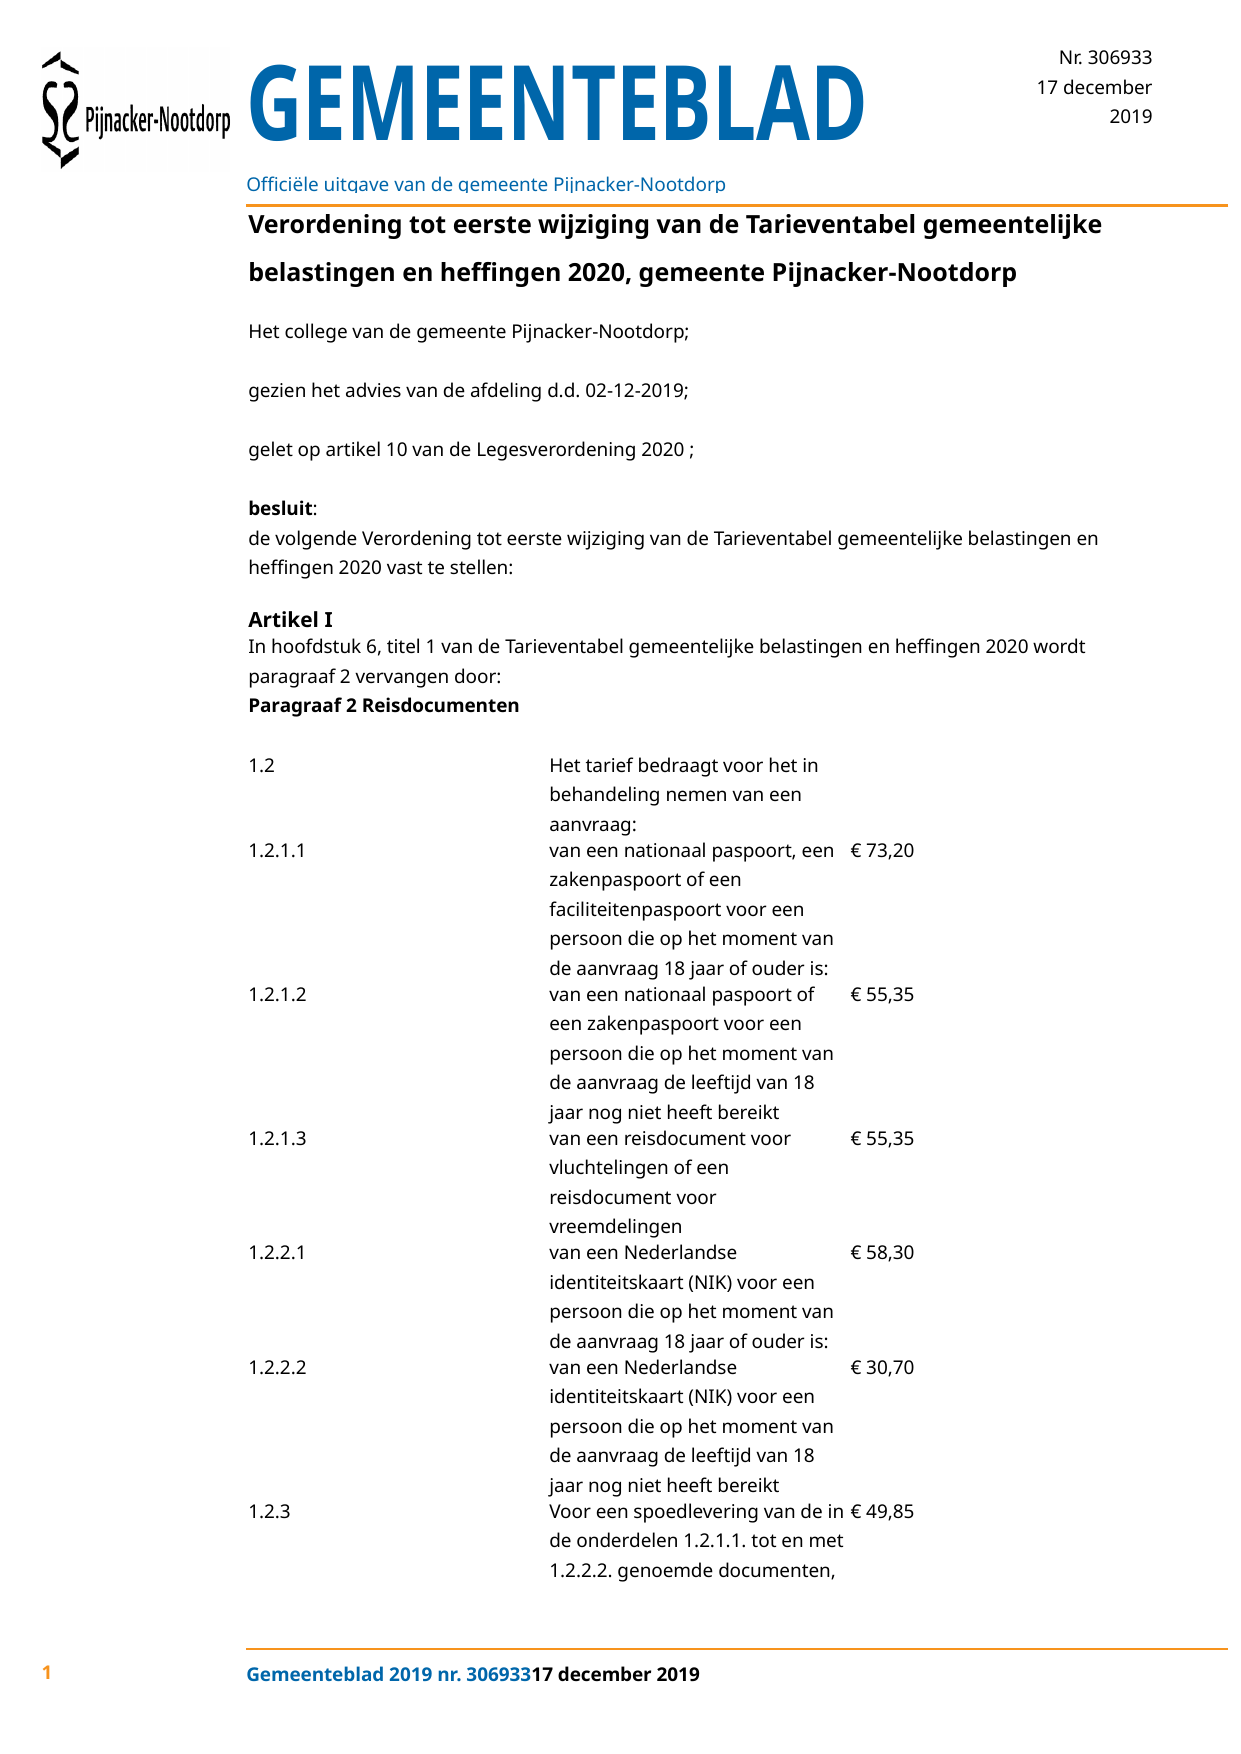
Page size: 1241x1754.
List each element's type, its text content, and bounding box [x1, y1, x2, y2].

table_cell van een Nederlandse identiteitskaart (NIK) voor een persoon die op het moment van de aanvraag 18 jaar of ouder is: [549, 1239, 850, 1354]
table_cell van een Nederlandse identiteitskaart (NIK) voor een persoon die op het moment van de aanvraag de leeftijd van 18 jaar nog niet heeft bereikt [549, 1354, 850, 1498]
table_cell 1.2.1.1 [248, 837, 549, 981]
picture [41, 47, 231, 172]
text de volgende Verordening tot eerste wijziging van de Tarieventabel gemeentelijke belastingen en heffingen 2020 vast te stellen: [248, 525, 1152, 580]
text besluit: [248, 495, 1152, 521]
table_cell € 73,20 [850, 837, 1152, 981]
table_cell 1.2.2.1 [248, 1239, 549, 1354]
table_cell 1.2.1.2 [248, 981, 549, 1125]
table_cell 1.2.1.3 [248, 1125, 549, 1239]
table_cell € 30,70 [850, 1354, 1152, 1498]
table_header 1.2 [248, 752, 549, 837]
table_cell € 58,30 [850, 1239, 1152, 1354]
text gezien het advies van de afdeling d.d. 02‑12‑2019; [248, 377, 1152, 403]
table_cell 1.2.2.2 [248, 1354, 549, 1498]
table_cell van een nationaal paspoort of een zakenpaspoort voor een persoon die op het moment van de aanvraag de leeftijd van 18 jaar nog niet heeft bereikt [549, 981, 850, 1125]
table_cell van een nationaal paspoort, een zakenpaspoort of een faciliteitenpaspoort voor een persoon die op het moment van de aanvraag 18 jaar of ouder is: [549, 837, 850, 981]
table_cell 1.2.3 [248, 1498, 549, 1583]
table_cell € 55,35 [850, 981, 1152, 1125]
table_cell Voor een spoedlevering van de in de onderdelen 1.2.1.1. tot en met 1.2.2.2. genoemde documenten, [549, 1498, 850, 1583]
text gelet op artikel 10 van de Legesverordening 2020 ; [248, 436, 1152, 462]
table_cell van een reisdocument voor vluchtelingen of een reisdocument voor vreemdelingen [549, 1125, 850, 1239]
table_cell € 55,35 [850, 1125, 1152, 1239]
table_header [850, 752, 1152, 837]
table_header Het tarief bedraagt voor het in behandeling nemen van een aanvraag: [549, 752, 850, 837]
text Paragraaf 2 Reisdocumenten [248, 693, 1152, 718]
text Artikel I [248, 605, 1152, 633]
text Verordening tot eerste wijziging van de Tarieventabel gemeentelijke belastingen en heffingen 2020, gemeente Pijnacker-Nootdorp [248, 207, 1152, 288]
text Het college van de gemeente Pijnacker-Nootdorp; [248, 318, 1152, 344]
text In hoofdstuk 6, titel 1 van de Tarieventabel gemeentelijke belastingen en heffingen 2020 wordt paragraaf 2 vervangen door: [248, 633, 1152, 689]
table_cell € 49,85 [850, 1498, 1152, 1583]
